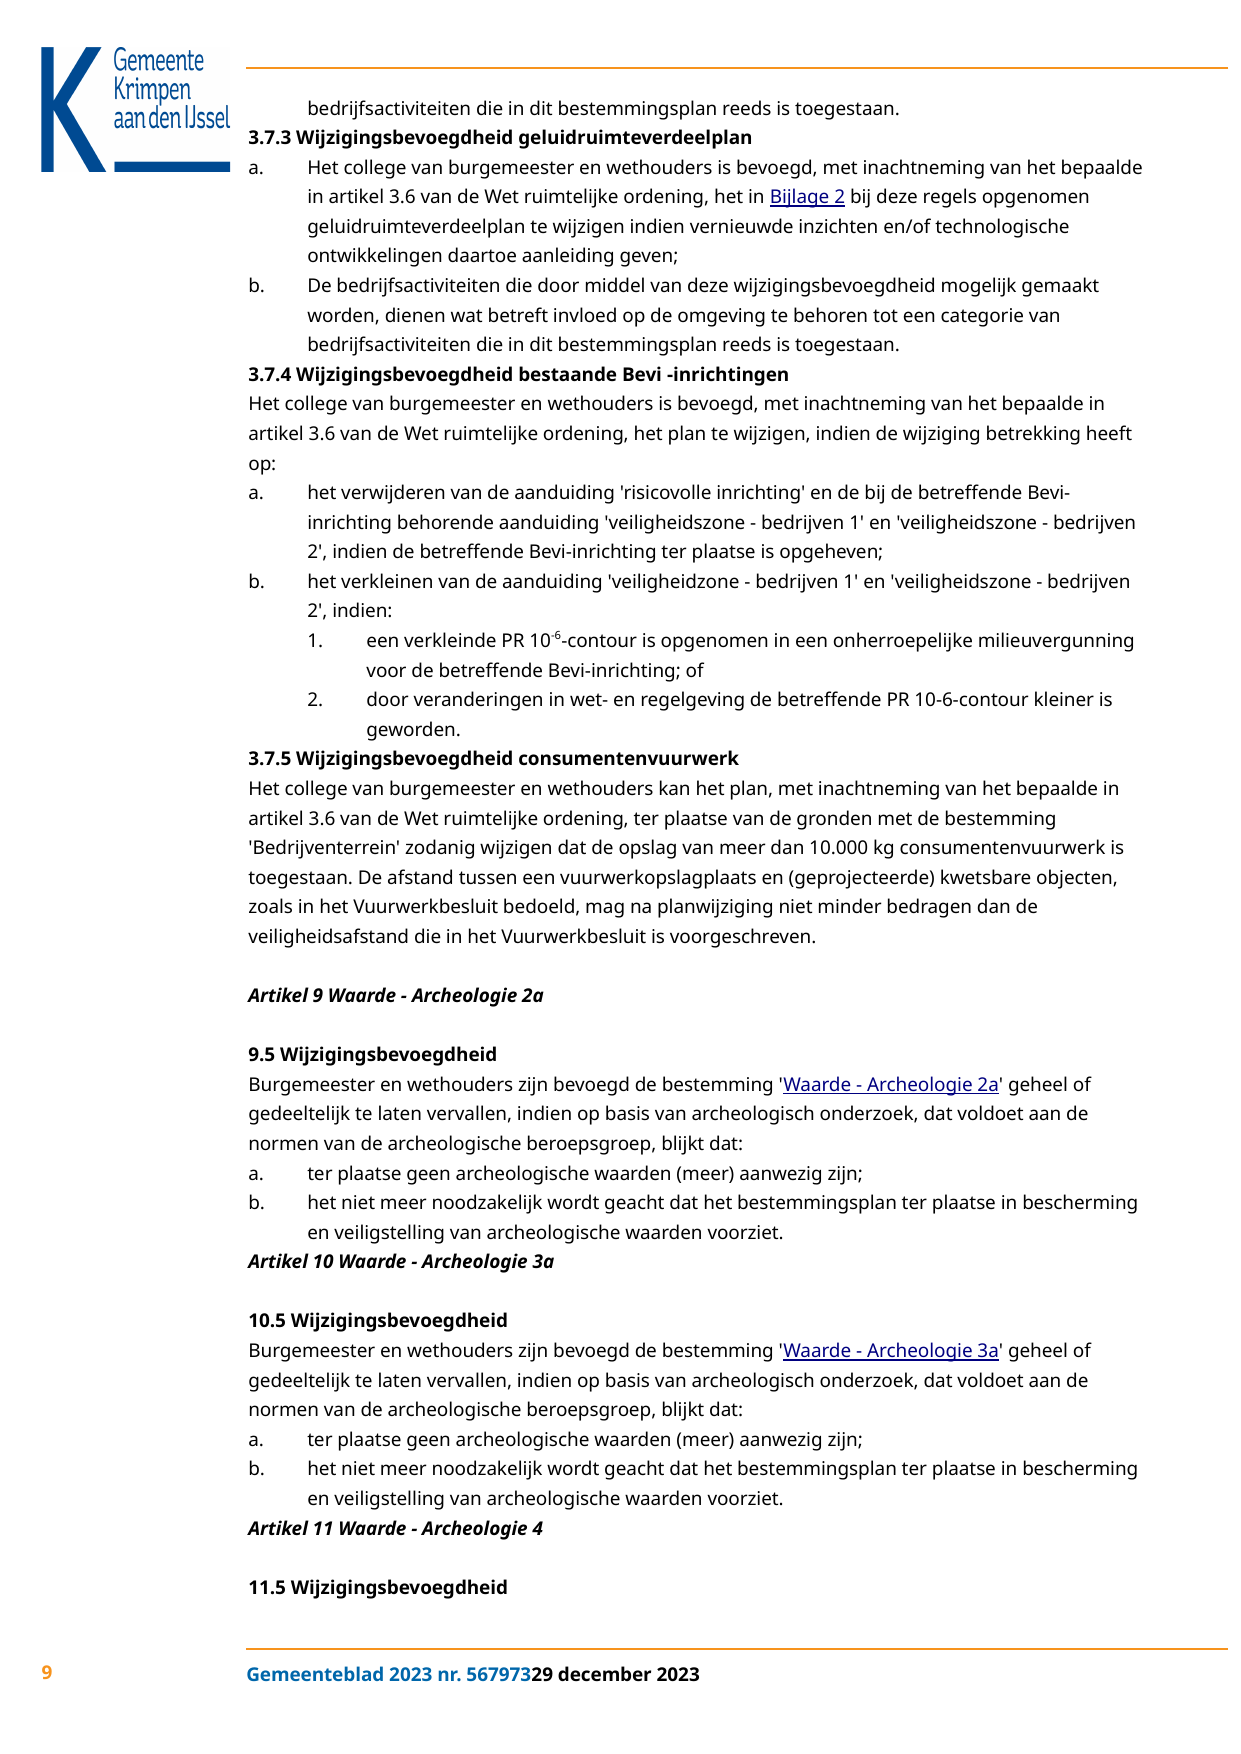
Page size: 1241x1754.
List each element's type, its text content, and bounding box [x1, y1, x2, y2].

list ter plaatse geen archeologische waarden (meer) aanwezig zijn; [248, 1426, 1152, 1452]
text Burgemeester en wethouders zijn bevoegd de bestemming 'Waarde - Archeologie 3a' geheel of gedeeltelijk te laten vervallen, indien op basis van archeologisch onderzoek, dat voldoet aan de normen van de archeologische beroepsgroep, blijkt dat: [248, 1337, 1152, 1422]
list het verwijderen van de aanduiding 'risicovolle inrichting' en de bij de betreffende Bevi-inrichting behorende aanduiding 'veiligheidszone - bedrijven 1' en 'veiligheidszone - bedrijven 2', indien de betreffende Bevi-inrichting ter plaatse is opgeheven; [248, 479, 1152, 564]
list ter plaatse geen archeologische waarden (meer) aanwezig zijn; [248, 1160, 1152, 1186]
text Artikel 11 Waarde - Archeologie 4 [248, 1515, 1152, 1541]
list De bedrijfsactiviteiten die door middel van deze wijzigingsbevoegdheid mogelijk gemaakt worden, dienen wat betreft invloed op de omgeving te behoren tot een categorie van bedrijfsactiviteiten die in dit bestemmingsplan reeds is toegestaan. [248, 272, 1152, 357]
text 10.5 Wijzigingsbevoegdheid [248, 1308, 1152, 1333]
text Burgemeester en wethouders zijn bevoegd de bestemming 'Waarde - Archeologie 2a' geheel of gedeeltelijk te laten vervallen, indien op basis van archeologisch onderzoek, dat voldoet aan de normen van de archeologische beroepsgroep, blijkt dat: [248, 1071, 1152, 1156]
list het niet meer noodzakelijk wordt geacht dat het bestemmingsplan ter plaatse in bescherming en veiligstelling van archeologische waarden voorziet. [248, 1189, 1152, 1245]
picture [41, 47, 231, 172]
text 11.5 Wijzigingsbevoegdheid [248, 1574, 1152, 1600]
text Artikel 10 Waarde - Archeologie 3a [248, 1248, 1152, 1274]
list door veranderingen in wet- en regelgeving de betreffende PR 10-6-contour kleiner is geworden. [307, 686, 1152, 742]
text 3.7.5 Wijzigingsbevoegdheid consumentenvuurwerk [248, 746, 1152, 771]
text Het college van burgemeester en wethouders kan het plan, met inachtneming van het bepaalde in artikel 3.6 van de Wet ruimtelijke ordening, ter plaatse van de gronden met de bestemming 'Bedrijventerrein' zodanig wijzigen dat de opslag van meer dan 10.000 kg consumentenvuurwerk is toegestaan. De afstand tussen een vuurwerkopslagplaats en (geprojecteerde) kwetsbare objecten, zoals in het Vuurwerkbesluit bedoeld, mag na planwijziging niet minder bedragen dan de veiligheidsafstand die in het Vuurwerkbesluit is voorgeschreven. [248, 775, 1152, 949]
list een verkleinde PR 10-6-contour is opgenomen in een onherroepelijke milieuvergunning voor de betreffende Bevi-inrichting; of [307, 627, 1152, 683]
list het verkleinen van de aanduiding 'veiligheidzone - bedrijven 1' en 'veiligheidszone - bedrijven 2', indien: [248, 568, 1152, 623]
text 3.7.3 Wijzigingsbevoegdheid geluidruimteverdeelplan [248, 124, 1152, 150]
list het niet meer noodzakelijk wordt geacht dat het bestemmingsplan ter plaatse in bescherming en veiligstelling van archeologische waarden voorziet. [248, 1456, 1152, 1511]
text 9.5 Wijzigingsbevoegdheid [248, 1041, 1152, 1067]
text Artikel 9 Waarde - Archeologie 2a [248, 982, 1152, 1008]
list bedrijfsactiviteiten die in dit bestemmingsplan reeds is toegestaan. [248, 95, 1152, 121]
text Het college van burgemeester en wethouders is bevoegd, met inachtneming van het bepaalde in artikel 3.6 van de Wet ruimtelijke ordening, het plan te wijzigen, indien de wijziging betrekking heeft op: [248, 391, 1152, 476]
text 3.7.4 Wijzigingsbevoegdheid bestaande Bevi -inrichtingen [248, 361, 1152, 387]
list Het college van burgemeester en wethouders is bevoegd, met inachtneming van het bepaalde in artikel 3.6 van de Wet ruimtelijke ordening, het in Bijlage 2 bij deze regels opgenomen geluidruimteverdeelplan te wijzigen indien vernieuwde inzichten en/of technologische ontwikkelingen daartoe aanleiding geven; [248, 154, 1152, 268]
